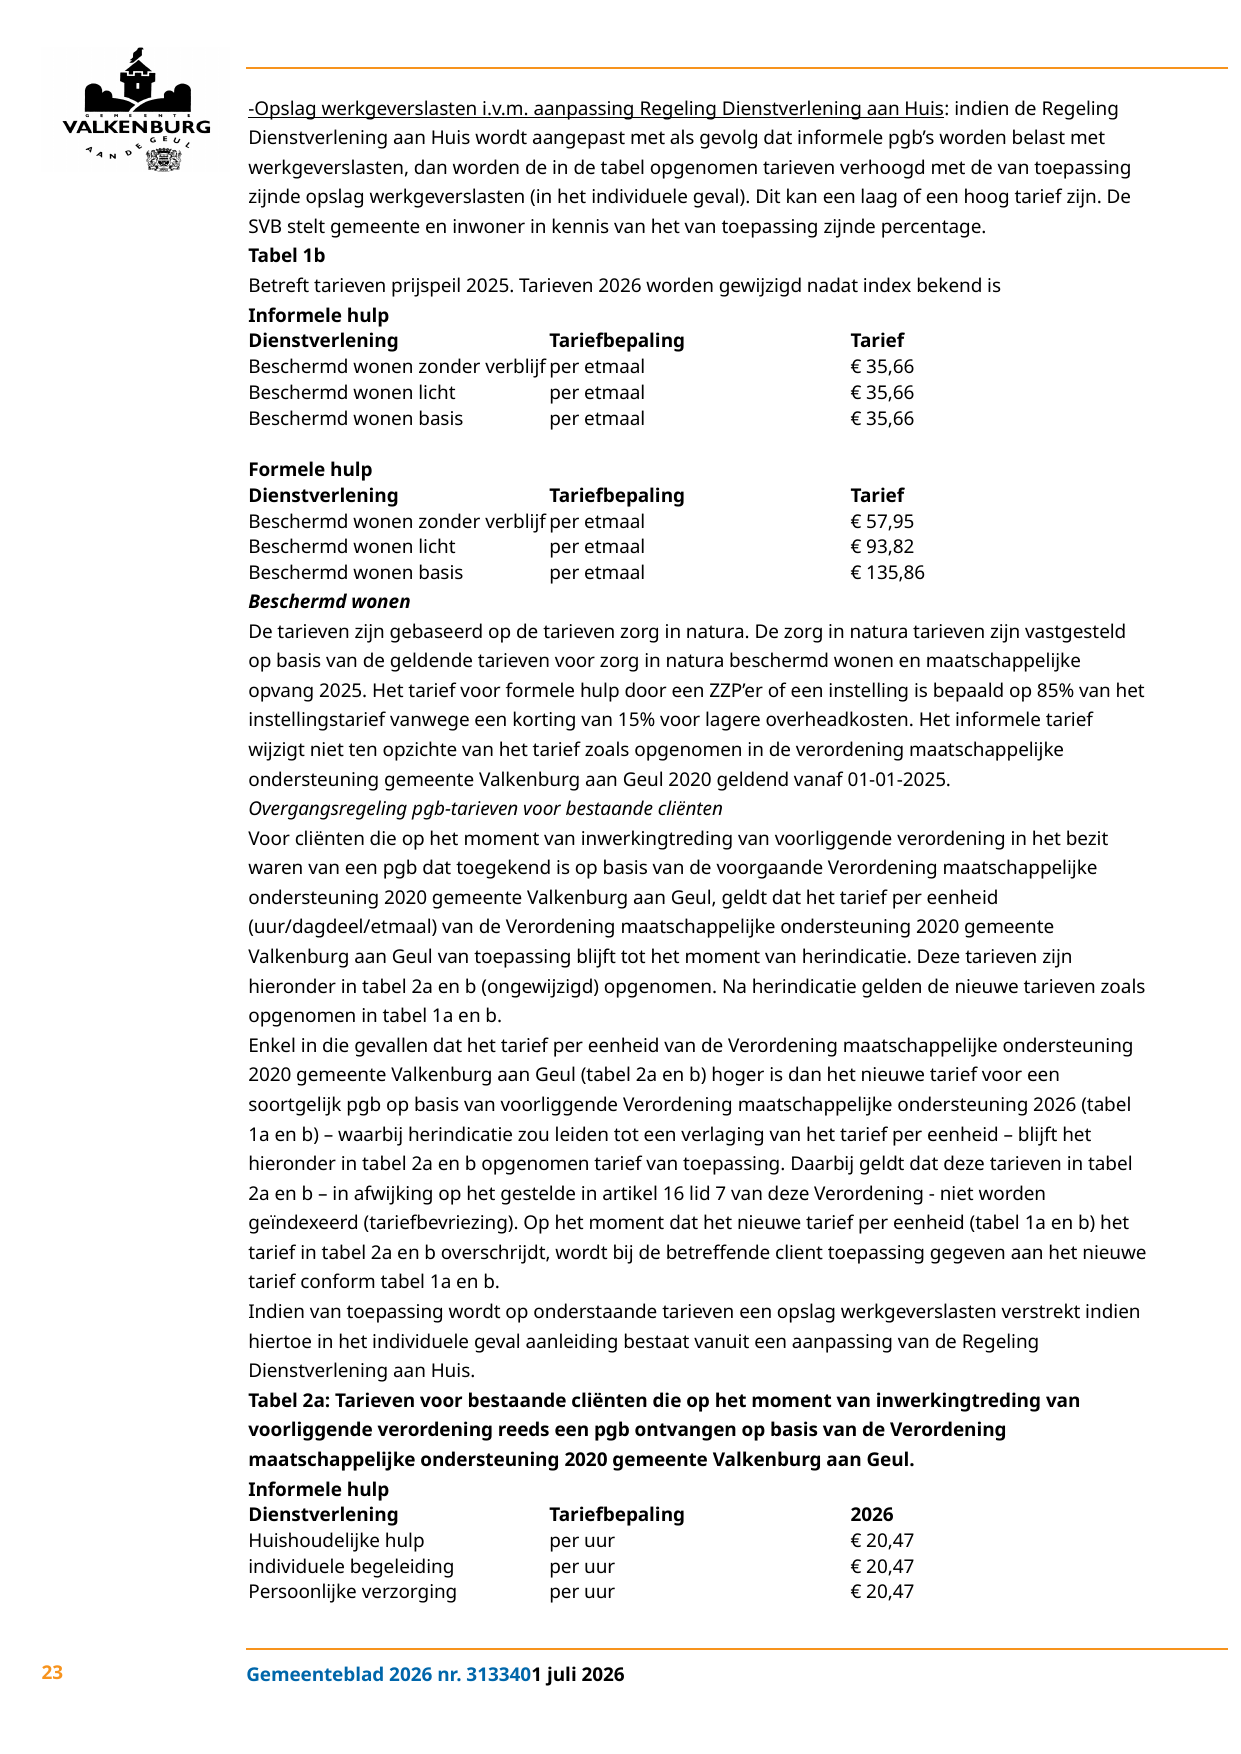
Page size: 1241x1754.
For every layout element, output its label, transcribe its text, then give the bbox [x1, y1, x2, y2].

table_cell per etmaal [549, 508, 850, 533]
text Indien van toepassing wordt op onderstaande tarieven een opslag werkgeverslasten verstrekt indien hiertoe in het individuele geval aanleiding bestaat vanuit een aanpassing van de Regeling Dienstverlening aan Huis. [248, 1298, 1152, 1383]
table_cell individuele begeleiding [248, 1553, 549, 1579]
table_cell Beschermd wonen licht [248, 379, 549, 405]
table_cell per uur [549, 1579, 850, 1604]
table_cell € 35,66 [850, 354, 1152, 379]
table_cell Tariefbepaling [549, 482, 850, 508]
table_cell per etmaal [549, 405, 850, 431]
text Betreft tarieven prijspeil 2025. Tarieven 2026 worden gewijzigd nadat index bekend is [248, 272, 1152, 298]
table_header Informele hulp [248, 1476, 1152, 1502]
table_cell per uur [549, 1527, 850, 1553]
text Voor cliënten die op het moment van inwerkingtreding van voorliggende verordening in het bezit waren van een pgb dat toegekend is op basis van de voorgaande Verordening maatschappelijke ondersteuning 2020 gemeente Valkenburg aan Geul, geldt dat het tarief per eenheid (uur/dagdeel/etmaal) van de Verordening maatschappelijke ondersteuning 2020 gemeente Valkenburg aan Geul van toepassing blijft tot het moment van herindicatie. Deze tarieven zijn hieronder in tabel 2a en b (ongewijzigd) opgenomen. Na herindicatie gelden de nieuwe tarieven zoals opgenomen in tabel 1a en b. [248, 825, 1152, 1028]
table_cell Beschermd wonen licht [248, 534, 549, 559]
text Enkel in die gevallen dat het tarief per eenheid van de Verordening maatschappelijke ondersteuning 2020 gemeente Valkenburg aan Geul (tabel 2a en b) hoger is dan het nieuwe tarief voor een soortgelijk pgb op basis van voorliggende Verordening maatschappelijke ondersteuning 2026 (tabel 1a en b) – waarbij herindicatie zou leiden tot een verlaging van het tarief per eenheid – blijft het hieronder in tabel 2a en b opgenomen tarief van toepassing. Daarbij geldt dat deze tarieven in tabel 2a en b – in afwijking op het gestelde in artikel 16 lid 7 van deze Verordening - niet worden geïndexeerd (tariefbevriezing). Op het moment dat het nieuwe tarief per eenheid (tabel 1a en b) het tarief in tabel 2a en b overschrijdt, wordt bij de betreffende client toepassing gegeven aan het nieuwe tarief conform tabel 1a en b. [248, 1032, 1152, 1294]
table_cell Beschermd wonen zonder verblijf [248, 508, 549, 533]
table_cell [850, 431, 1152, 456]
table_cell Tariefbepaling [549, 328, 850, 353]
table_cell € 35,66 [850, 405, 1152, 431]
table_cell Formele hulp [248, 456, 1152, 482]
table_cell Persoonlijke verzorging [248, 1579, 549, 1604]
text Overgangsregeling pgb-tarieven voor bestaande cliënten [248, 795, 1152, 821]
table_cell 2026 [850, 1502, 1152, 1527]
table_cell per uur [549, 1553, 850, 1579]
table_cell Beschermd wonen zonder verblijf [248, 354, 549, 379]
table_cell per etmaal [549, 354, 850, 379]
table_cell Huishoudelijke hulp [248, 1527, 549, 1553]
table_cell Dienstverlening [248, 1502, 549, 1527]
text Tabel 1b [248, 243, 1152, 268]
table_cell per etmaal [549, 379, 850, 405]
table_cell per etmaal [549, 534, 850, 559]
text Tabel 2a: Tarieven voor bestaande cliënten die op het moment van inwerkingtreding van voorliggende verordening reeds een pgb ontvangen op basis van de Verordening maatschappelijke ondersteuning 2020 gemeente Valkenburg aan Geul. [248, 1387, 1152, 1472]
table_cell € 135,86 [850, 559, 1152, 585]
table_cell per etmaal [549, 559, 850, 585]
table_cell € 20,47 [850, 1579, 1152, 1604]
table_header Informele hulp [248, 302, 1152, 328]
table_cell Beschermd wonen basis [248, 405, 549, 431]
table_cell € 20,47 [850, 1553, 1152, 1579]
table_cell € 20,47 [850, 1527, 1152, 1553]
table_cell Dienstverlening [248, 482, 549, 508]
table_cell Tarief [850, 482, 1152, 508]
text -Opslag werkgeverslasten i.v.m. aanpassing Regeling Dienstverlening aan Huis: indien de Regeling Dienstverlening aan Huis wordt aangepast met als gevolg dat informele pgb’s worden belast met werkgeverslasten, dan worden de in de tabel opgenomen tarieven verhoogd met de van toepassing zijnde opslag werkgeverslasten (in het individuele geval). Dit kan een laag of een hoog tarief zijn. De SVB stelt gemeente en inwoner in kennis van het van toepassing zijnde percentage. [248, 95, 1152, 239]
table_cell € 93,82 [850, 534, 1152, 559]
picture [41, 47, 231, 172]
text De tarieven zijn gebaseerd op de tarieven zorg in natura. De zorg in natura tarieven zijn vastgesteld op basis van de geldende tarieven voor zorg in natura beschermd wonen en maatschappelijke opvang 2025. Het tarief voor formele hulp door een ZZP’er of een instelling is bepaald op 85% van het instellingstarief vanwege een korting van 15% voor lagere overheadkosten. Het informele tarief wijzigt niet ten opzichte van het tarief zoals opgenomen in de verordening maatschappelijke ondersteuning gemeente Valkenburg aan Geul 2020 geldend vanaf 01-01-2025. [248, 618, 1152, 791]
table_cell Tarief [850, 328, 1152, 353]
table_cell € 35,66 [850, 379, 1152, 405]
table_cell € 57,95 [850, 508, 1152, 533]
table_cell [248, 431, 549, 456]
table_cell [549, 431, 850, 456]
table_cell Dienstverlening [248, 328, 549, 353]
text Beschermd wonen [248, 588, 1152, 614]
table_cell Tariefbepaling [549, 1502, 850, 1527]
table_cell Beschermd wonen basis [248, 559, 549, 585]
